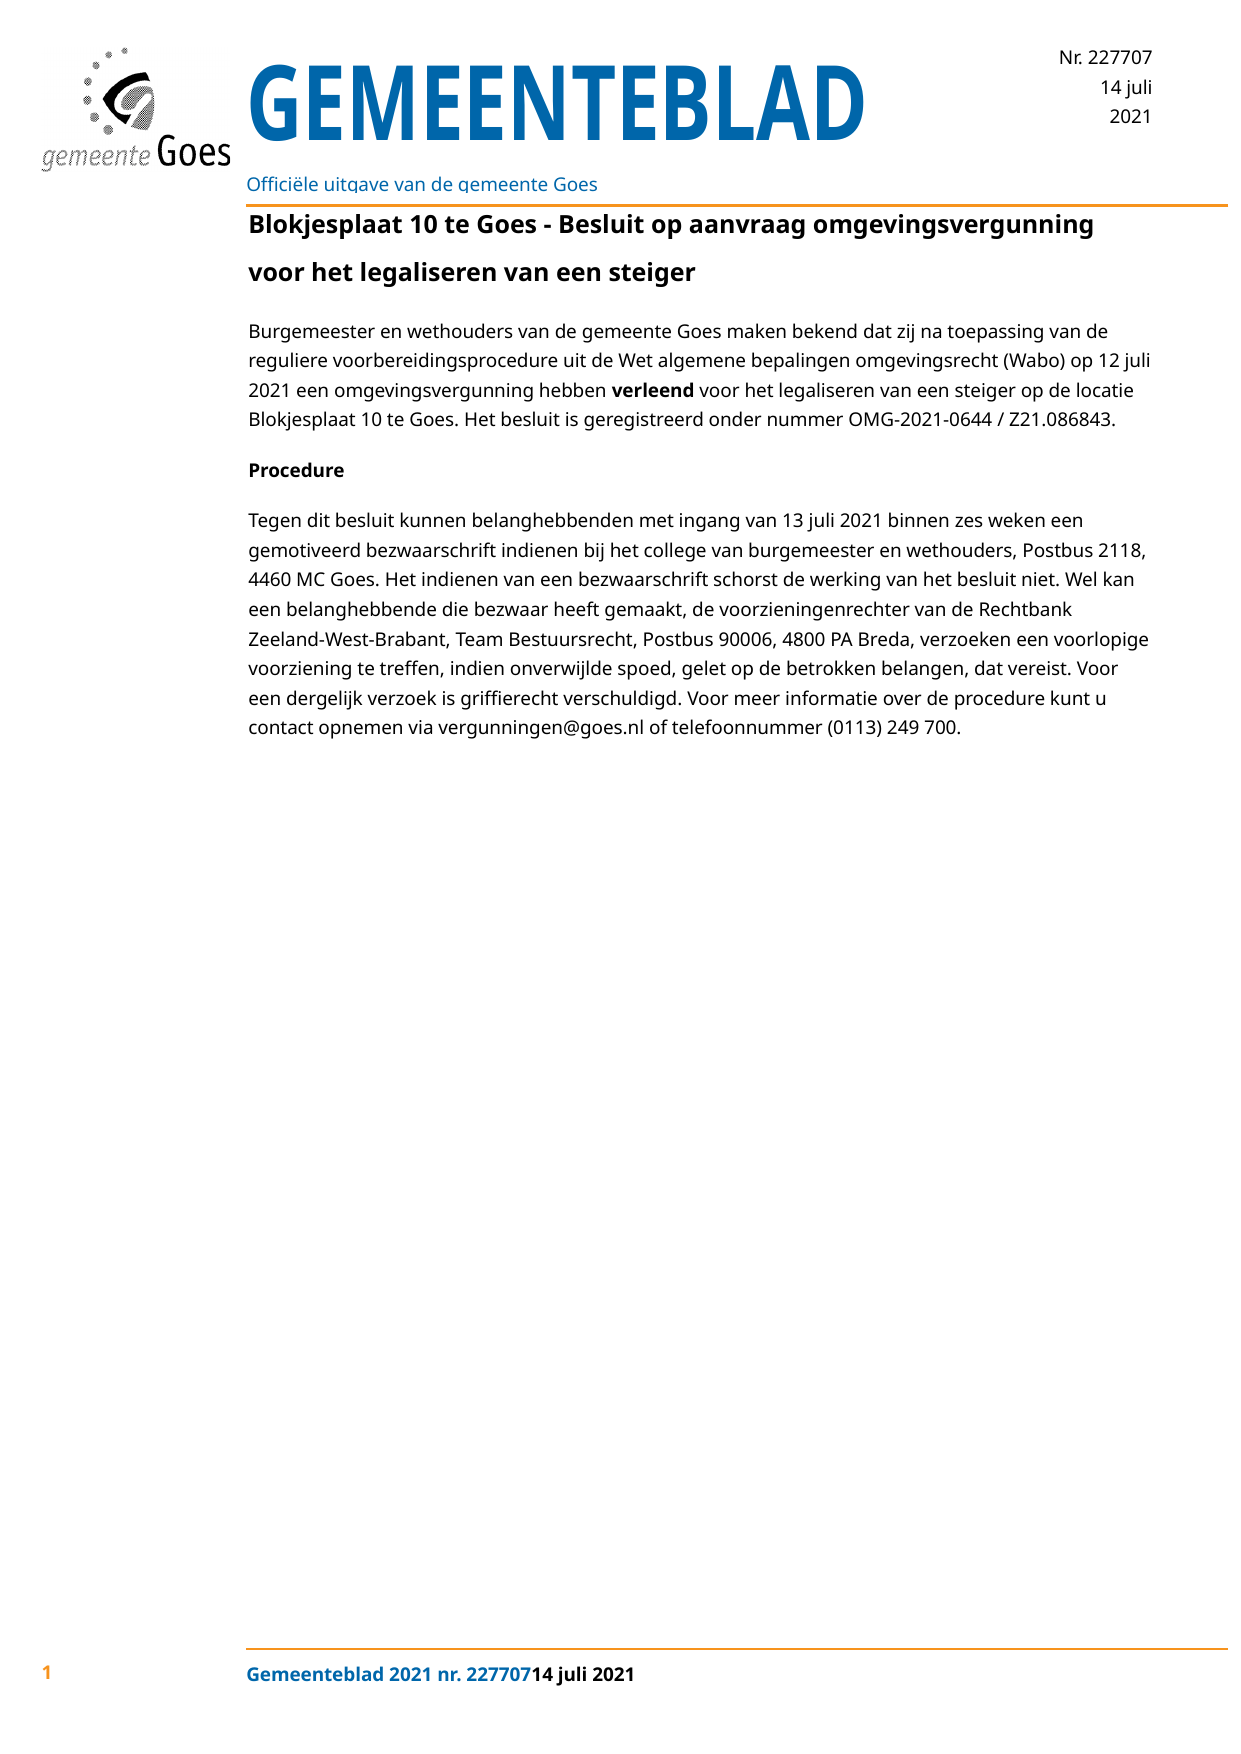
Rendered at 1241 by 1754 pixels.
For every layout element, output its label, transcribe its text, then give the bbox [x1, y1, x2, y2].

picture [41, 47, 231, 172]
text Tegen dit besluit kunnen belanghebbenden met ingang van 13 juli 2021 binnen zes weken een gemotiveerd bezwaarschrift indienen bij het college van burgemeester en wethouders, Postbus 2118, 4460 MC Goes. Het indienen van een bezwaarschrift schorst de werking van het besluit niet. Wel kan een belanghebbende die bezwaar heeft gemaakt, de voorzieningenrechter van de Rechtbank Zeeland-West-Brabant, Team Bestuursrecht, Postbus 90006, 4800 PA Breda, verzoeken een voorlopige voorziening te treffen, indien onverwijlde spoed, gelet op de betrokken belangen, dat vereist. Voor een dergelijk verzoek is griffierecht verschuldigd. Voor meer informatie over de procedure kunt u contact opnemen via vergunningen@goes.nl of telefoonnummer (0113) 249 700. [248, 507, 1152, 740]
text Burgemeester en wethouders van de gemeente Goes maken bekend dat zij na toepassing van de reguliere voorbereidingsprocedure uit de Wet algemene bepalingen omgevingsrecht (Wabo) op 12 juli 2021 een omgevingsvergunning hebben verleend voor het legaliseren van een steiger op de locatie Blokjesplaat 10 te Goes. Het besluit is geregistreerd onder nummer OMG-2021-0644 / Z21.086843. [248, 318, 1152, 432]
text Procedure [248, 457, 1152, 483]
text Blokjesplaat 10 te Goes - Besluit op aanvraag omgevingsvergunning voor het legaliseren van een steiger [248, 207, 1152, 288]
